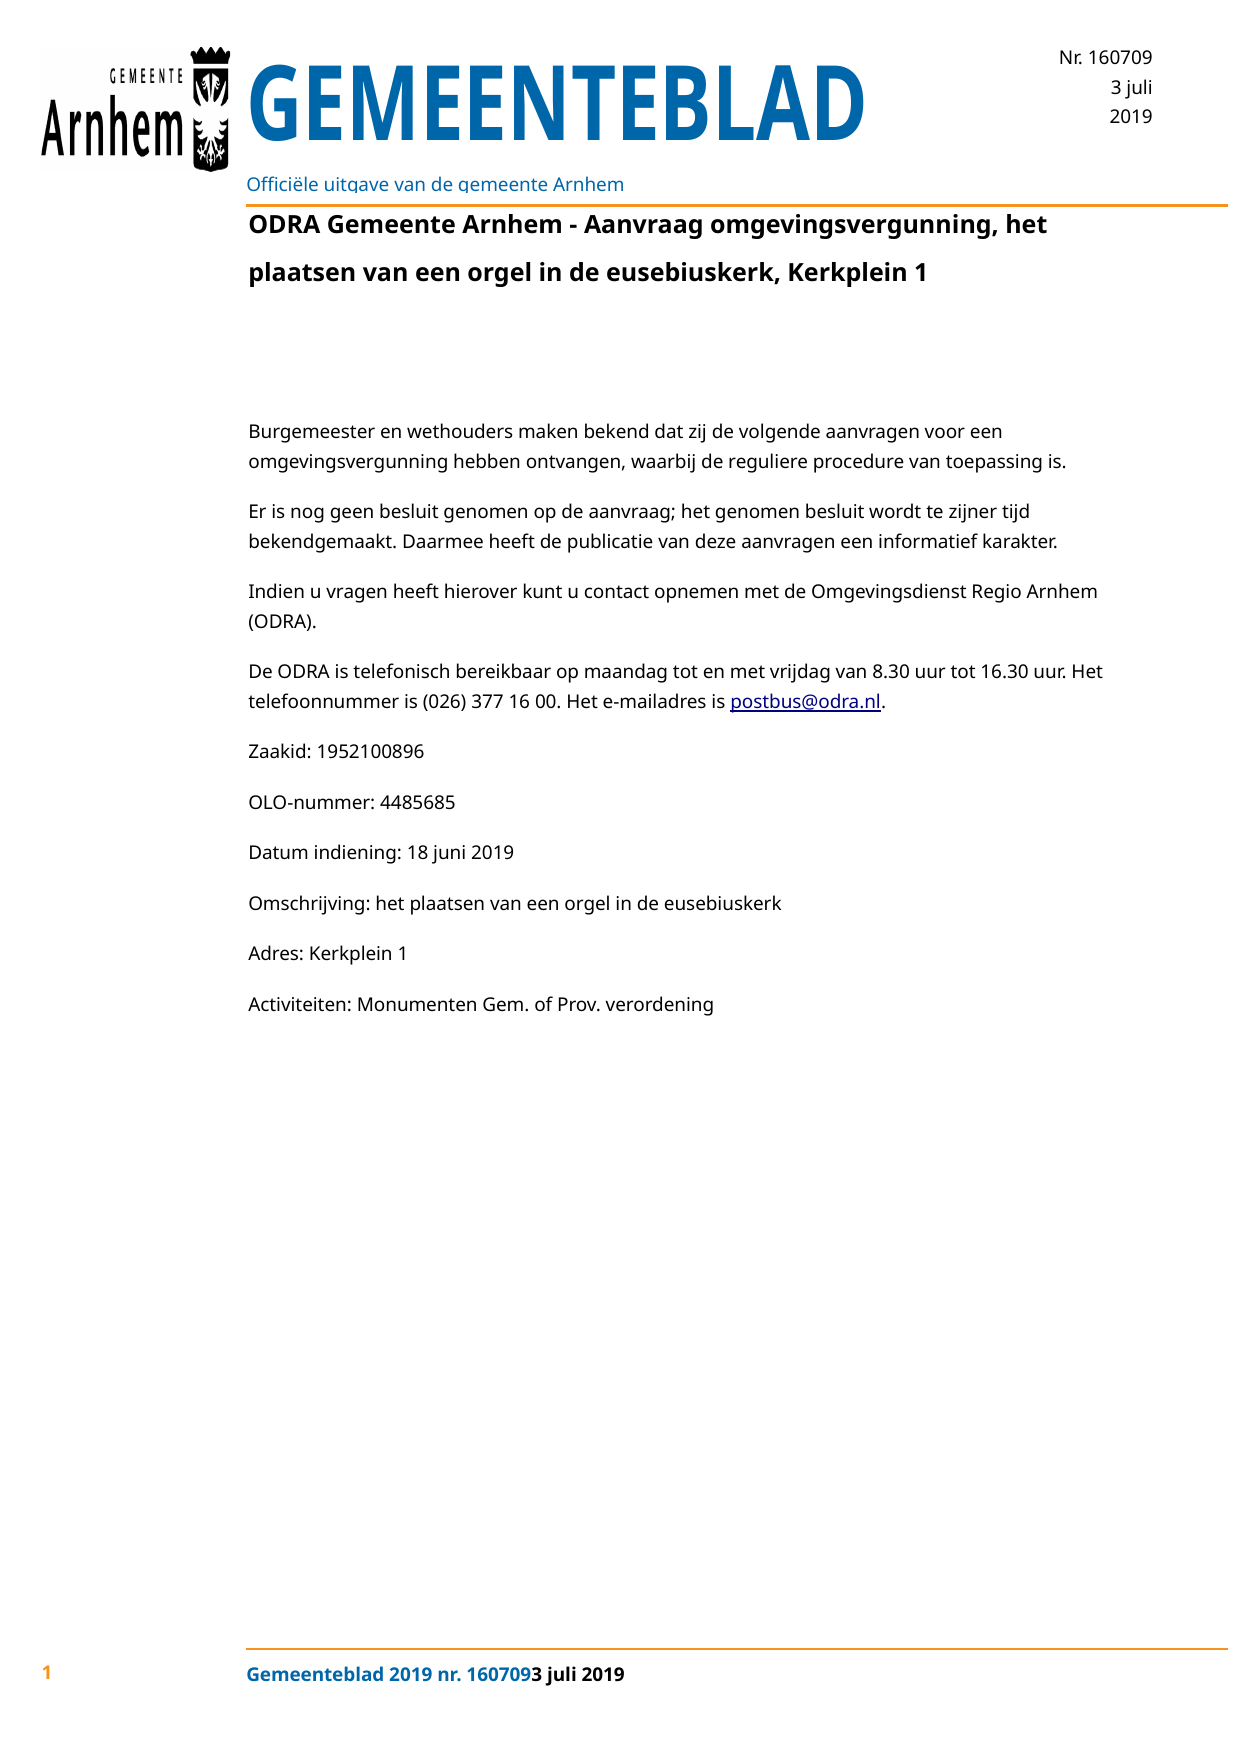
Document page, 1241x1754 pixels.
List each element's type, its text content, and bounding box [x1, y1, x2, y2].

picture [41, 47, 231, 172]
text Adres: Kerkplein 1 [248, 940, 1152, 966]
text Er is nog geen besluit genomen op de aanvraag; het genomen besluit wordt te zijner tijd bekendgemaakt. Daarmee heeft de publicatie van deze aanvragen een informatief karakter. [248, 499, 1152, 554]
text ODRA Gemeente Arnhem - Aanvraag omgevingsvergunning, het plaatsen van een orgel in de eusebiuskerk, Kerkplein 1 [248, 207, 1152, 288]
text Datum indiening: 18 juni 2019 [248, 839, 1152, 865]
text Omschrijving: het plaatsen van een orgel in de eusebiuskerk [248, 890, 1152, 916]
text Zaakid: 1952100896 [248, 739, 1152, 764]
text Burgemeester en wethouders maken bekend dat zij de volgende aanvragen voor een omgevingsvergunning hebben ontvangen, waarbij de reguliere procedure van toepassing is. [248, 419, 1152, 474]
text De ODRA is telefonisch bereikbaar op maandag tot en met vrijdag van 8.30 uur tot 16.30 uur. Het telefoonnummer is (026) 377 16 00. Het e-mailadres is postbus@odra.nl. [248, 659, 1152, 714]
text OLO-nummer: 4485685 [248, 789, 1152, 815]
text Activiteiten: Monumenten Gem. of Prov. verordening [248, 991, 1152, 1017]
text Indien u vragen heeft hierover kunt u contact opnemen met de Omgevingsdienst Regio Arnhem (ODRA). [248, 579, 1152, 634]
